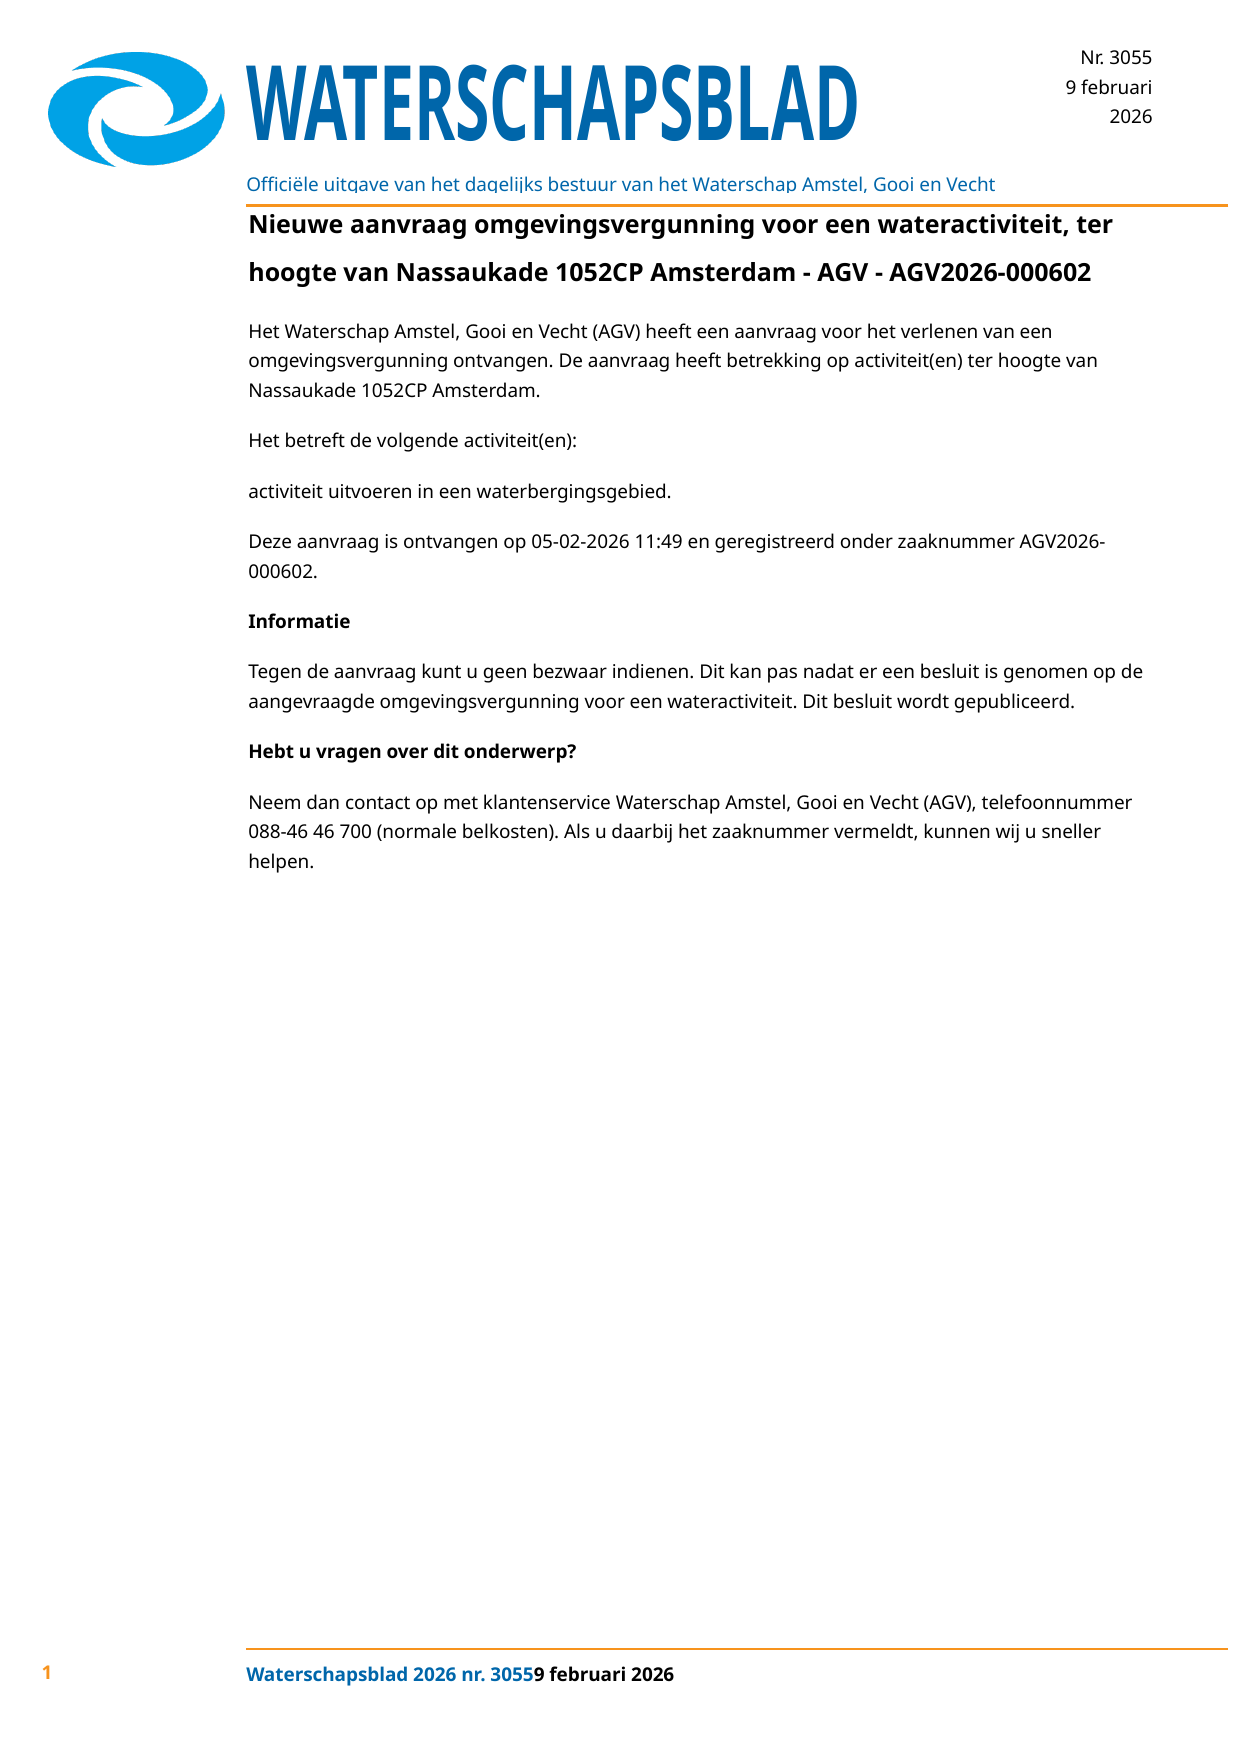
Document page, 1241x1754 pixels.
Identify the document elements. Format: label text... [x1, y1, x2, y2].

text activiteit uitvoeren in een waterbergingsgebied. [248, 478, 1152, 504]
text Tegen de aanvraag kunt u geen bezwaar indienen. Dit kan pas nadat er een besluit is genomen op de aangevraagde omgevingsvergunning voor een wateractiviteit. Dit besluit wordt gepubliceerd. [248, 659, 1152, 714]
text Hebt u vragen over dit onderwerp? [248, 739, 1152, 764]
text Nieuwe aanvraag omgevingsvergunning voor een wateractiviteit, ter hoogte van Nassaukade 1052CP Amsterdam - AGV - AGV2026-000602 [248, 207, 1152, 288]
text Neem dan contact op met klantenservice Waterschap Amstel, Gooi en Vecht (AGV), telefoonnummer 088-46 46 700 (normale belkosten). Als u daarbij het zaaknummer vermeldt, kunnen wij u sneller helpen. [248, 789, 1152, 874]
text Het betreft de volgende activiteit(en): [248, 427, 1152, 453]
text Deze aanvraag is ontvangen op 05-02-2026 11:49 en geregistreerd onder zaaknummer AGV2026-000602. [248, 528, 1152, 584]
picture [41, 47, 231, 172]
text Het Waterschap Amstel, Gooi en Vecht (AGV) heeft een aanvraag voor het verlenen van een omgevingsvergunning ontvangen. De aanvraag heeft betrekking op activiteit(en) ter hoogte van Nassaukade 1052CP Amsterdam. [248, 318, 1152, 403]
text Informatie [248, 608, 1152, 634]
